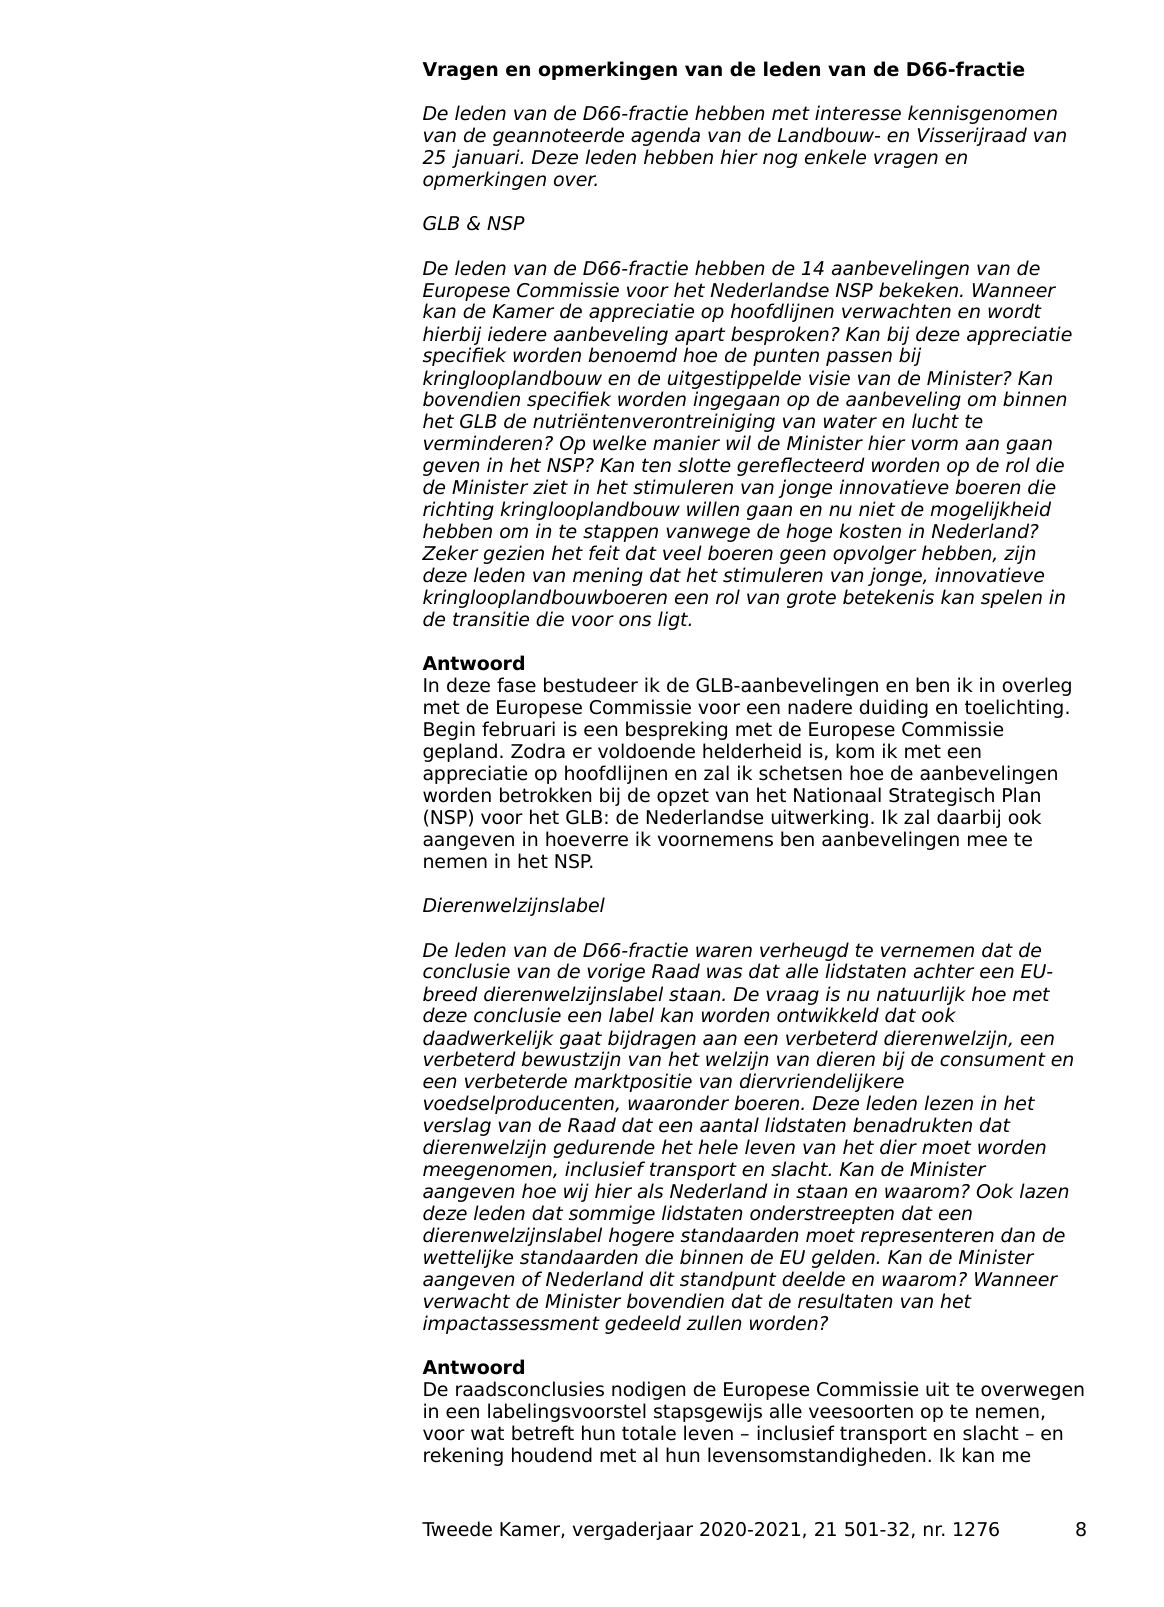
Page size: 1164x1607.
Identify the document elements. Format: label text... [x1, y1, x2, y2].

subtitle GLB & NSP [422, 213, 1087, 235]
text In deze fase bestudeer ik de GLB-aanbevelingen en ben ik in overleg met de Europese Commissie voor een nadere duiding en toelichting. Begin februari is een bespreking met de Europese Commissie gepland. Zodra er voldoende helderheid is, kom ik met een appreciatie op hoofdlijnen en zal ik schetsen hoe de aanbevelingen worden betrokken bij de opzet van het Nationaal Strategisch Plan (NSP) voor het GLB: de Nederlandse uitwerking. Ik zal daarbij ook aangeven in hoeverre ik voornemens ben aanbevelingen mee te nemen in het NSP. [422, 675, 1087, 873]
text De leden van de D66-fractie hebben de 14 aanbevelingen van de Europese Commissie voor het Nederlandse NSP bekeken. Wanneer kan de Kamer de appreciatie op hoofdlijnen verwachten en wordt hierbij iedere aanbeveling apart besproken? Kan bij deze appreciatie specifiek worden benoemd hoe de punten passen bij kringlooplandbouw en de uitgestippelde visie van de Minister? Kan bovendien specifiek worden ingegaan op de aanbeveling om binnen het GLB de nutriëntenverontreiniging van water en lucht te verminderen? Op welke manier wil de Minister hier vorm aan gaan geven in het NSP? Kan ten slotte gereflecteerd worden op de rol die de Minister ziet in het stimuleren van jonge innovatieve boeren die richting kringlooplandbouw willen gaan en nu niet de mogelijkheid hebben om in te stappen vanwege de hoge kosten in Nederland? Zeker gezien het feit dat veel boeren geen opvolger hebben, zijn deze leden van mening dat het stimuleren van jonge, innovatieve kringlooplandbouwboeren een rol van grote betekenis kan spelen in de transitie die voor ons ligt. [422, 257, 1087, 631]
subtitle Vragen en opmerkingen van de leden van de D66-fractie [422, 59, 1087, 81]
subtitle Dierenwelzijnslabel [422, 895, 1087, 917]
subtitle Antwoord [422, 653, 1087, 675]
subtitle Antwoord [422, 1357, 1087, 1379]
text De leden van de D66-fractie hebben met interesse kennisgenomen van de geannoteerde agenda van de Landbouw- en Visserijraad van 25 januari. Deze leden hebben hier nog enkele vragen en opmerkingen over. [422, 103, 1087, 191]
text De leden van de D66-fractie waren verheugd te vernemen dat de conclusie van de vorige Raad was dat alle lidstaten achter een EU-breed dierenwelzijnslabel staan. De vraag is nu natuurlijk hoe met deze conclusie een label kan worden ontwikkeld dat ook daadwerkelijk gaat bijdragen aan een verbeterd dierenwelzijn, een verbeterd bewustzijn van het welzijn van dieren bij de consument en een verbeterde marktpositie van diervriendelijkere voedselproducenten, waaronder boeren. Deze leden lezen in het verslag van de Raad dat een aantal lidstaten benadrukten dat dierenwelzijn gedurende het hele leven van het dier moet worden meegenomen, inclusief transport en slacht. Kan de Minister aangeven hoe wij hier als Nederland in staan en waarom? Ook lazen deze leden dat sommige lidstaten onderstreepten dat een dierenwelzijnslabel hogere standaarden moet representeren dan de wettelijke standaarden die binnen de EU gelden. Kan de Minister aangeven of Nederland dit standpunt deelde en waarom? Wanneer verwacht de Minister bovendien dat de resultaten van het impactassessment gedeeld zullen worden? [422, 939, 1087, 1335]
text De raadsconclusies nodigen de Europese Commissie uit te overwegen in een labelingsvoorstel stapsgewijs alle veesoorten op te nemen, voor wat betreft hun totale leven – inclusief transport en slacht – en rekening houdend met al hun levensomstandigheden. Ik kan me [422, 1379, 1087, 1467]
